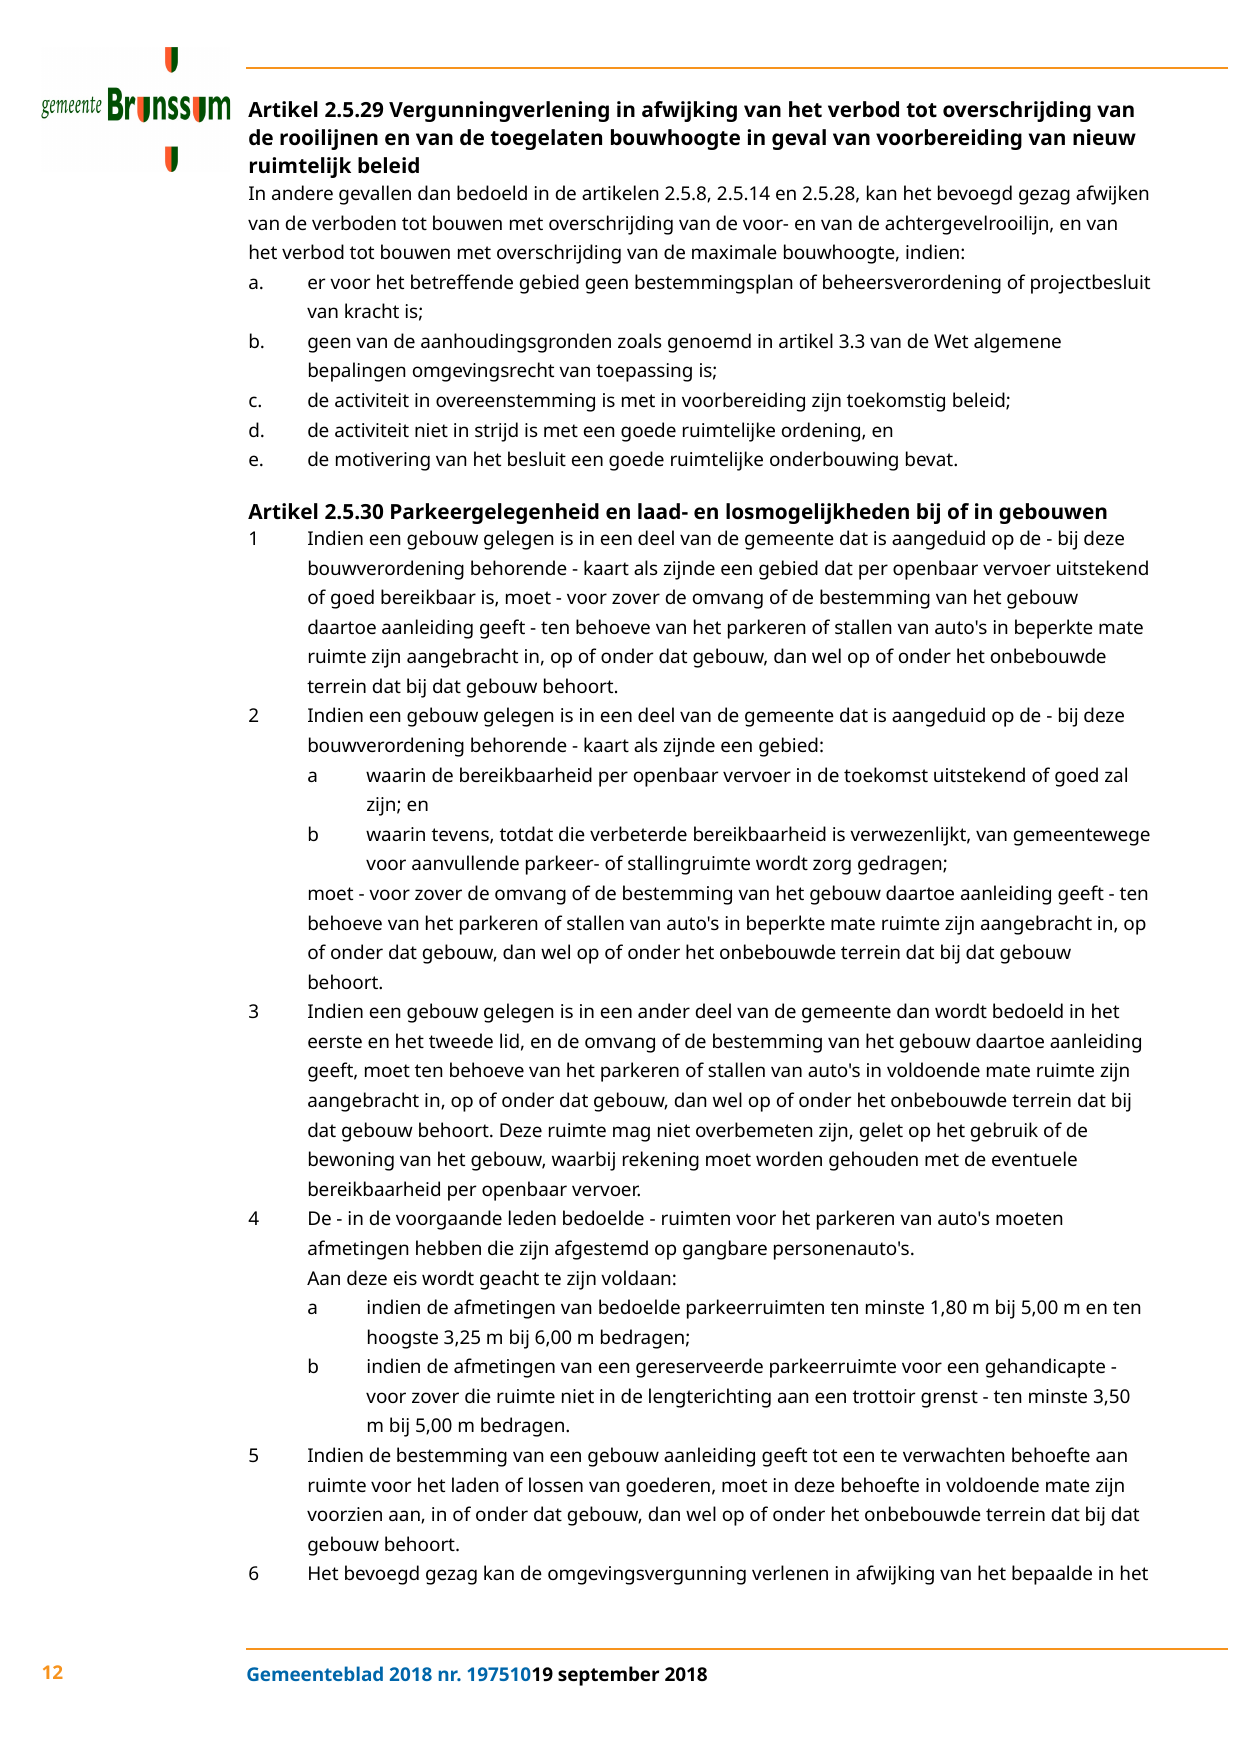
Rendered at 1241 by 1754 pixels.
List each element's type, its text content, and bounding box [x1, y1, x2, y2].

list er voor het betreffende gebied geen bestemmingsplan of beheersverordening of projectbesluit van kracht is; [248, 269, 1152, 324]
picture [41, 47, 231, 172]
text Artikel 2.5.29 Vergunningverlening in afwijking van het verbod tot overschrijding van de rooilijnen en van de toegelaten bouwhoogte in geval van voorbereiding van nieuw ruimtelijk beleid [248, 95, 1152, 180]
list Het bevoegd gezag kan de omgevingsvergunning verlenen in afwijking van het bepaalde in het [248, 1561, 1152, 1586]
list Aan deze eis wordt geacht te zijn voldaan: [248, 1265, 1152, 1291]
text Artikel 2.5.30 Parkeergelegenheid en laad- en losmogelijkheden bij of in gebouwen [248, 497, 1152, 525]
list waarin tevens, totdat die verbeterde bereikbaarheid is verwezenlijkt, van gemeentewege voor aanvullende parkeer- of stallingruimte wordt zorg gedragen; [307, 821, 1152, 876]
list Indien de bestemming van een gebouw aanleiding geeft tot een te verwachten behoefte aan ruimte voor het laden of lossen van goederen, moet in deze behoefte in voldoende mate zijn voorzien aan, in of onder dat gebouw, dan wel op of onder het onbebouwde terrein dat bij dat gebouw behoort. [248, 1442, 1152, 1557]
text In andere gevallen dan bedoeld in de artikelen 2.5.8, 2.5.14 en 2.5.28, kan het bevoegd gezag afwijken van de verboden tot bouwen met overschrijding van de voor- en van de achtergevelrooilijn, en van het verbod tot bouwen met overschrijding van de maximale bouwhoogte, indien: [248, 180, 1152, 265]
list De - in de voorgaande leden bedoelde - ruimten voor het parkeren van auto's moeten afmetingen hebben die zijn afgestemd op gangbare personenauto's. [248, 1206, 1152, 1261]
list indien de afmetingen van bedoelde parkeerruimten ten minste 1,80 m bij 5,00 m en ten hoogste 3,25 m bij 6,00 m bedragen; [307, 1294, 1152, 1350]
list waarin de bereikbaarheid per openbaar vervoer in de toekomst uitstekend of goed zal zijn; en [307, 762, 1152, 817]
list de activiteit in overeenstemming is met in voorbereiding zijn toekomstig beleid; [248, 387, 1152, 413]
list geen van de aanhoudingsgronden zoals genoemd in artikel 3.3 van de Wet algemene bepalingen omgevingsrecht van toepassing is; [248, 328, 1152, 383]
list Indien een gebouw gelegen is in een ander deel van de gemeente dan wordt bedoeld in het eerste en het tweede lid, en de omvang of de bestemming van het gebouw daartoe aanleiding geeft, moet ten behoeve van het parkeren of stallen van auto's in voldoende mate ruimte zijn aangebracht in, op of onder dat gebouw, dan wel op of onder het onbebouwde terrein dat bij dat gebouw behoort. Deze ruimte mag niet overbemeten zijn, gelet op het gebruik of de bewoning van het gebouw, waarbij rekening moet worden gehouden met de eventuele bereikbaarheid per openbaar vervoer. [248, 998, 1152, 1202]
list Indien een gebouw gelegen is in een deel van de gemeente dat is aangeduid op de - bij deze bouwverordening behorende - kaart als zijnde een gebied: [248, 703, 1152, 758]
list de motivering van het besluit een goede ruimtelijke onderbouwing bevat. [248, 446, 1152, 472]
list de activiteit niet in strijd is met een goede ruimtelijke ordening, en [248, 417, 1152, 442]
list indien de afmetingen van een gereserveerde parkeerruimte voor een gehandicapte - voor zover die ruimte niet in de lengterichting aan een trottoir grenst - ten minste 3,50 m bij 5,00 m bedragen. [307, 1353, 1152, 1438]
list moet - voor zover de omvang of de bestemming van het gebouw daartoe aanleiding geeft - ten behoeve van het parkeren of stallen van auto's in beperkte mate ruimte zijn aangebracht in, op of onder dat gebouw, dan wel op of onder het onbebouwde terrein dat bij dat gebouw behoort. [248, 880, 1152, 995]
list Indien een gebouw gelegen is in een deel van de gemeente dat is aangeduid op de - bij deze bouwverordening behorende - kaart als zijnde een gebied dat per openbaar vervoer uitstekend of goed bereikbaar is, moet - voor zover de omvang of de bestemming van het gebouw daartoe aanleiding geeft - ten behoeve van het parkeren of stallen van auto's in beperkte mate ruimte zijn aangebracht in, op of onder dat gebouw, dan wel op of onder het onbebouwde terrein dat bij dat gebouw behoort. [248, 525, 1152, 699]
